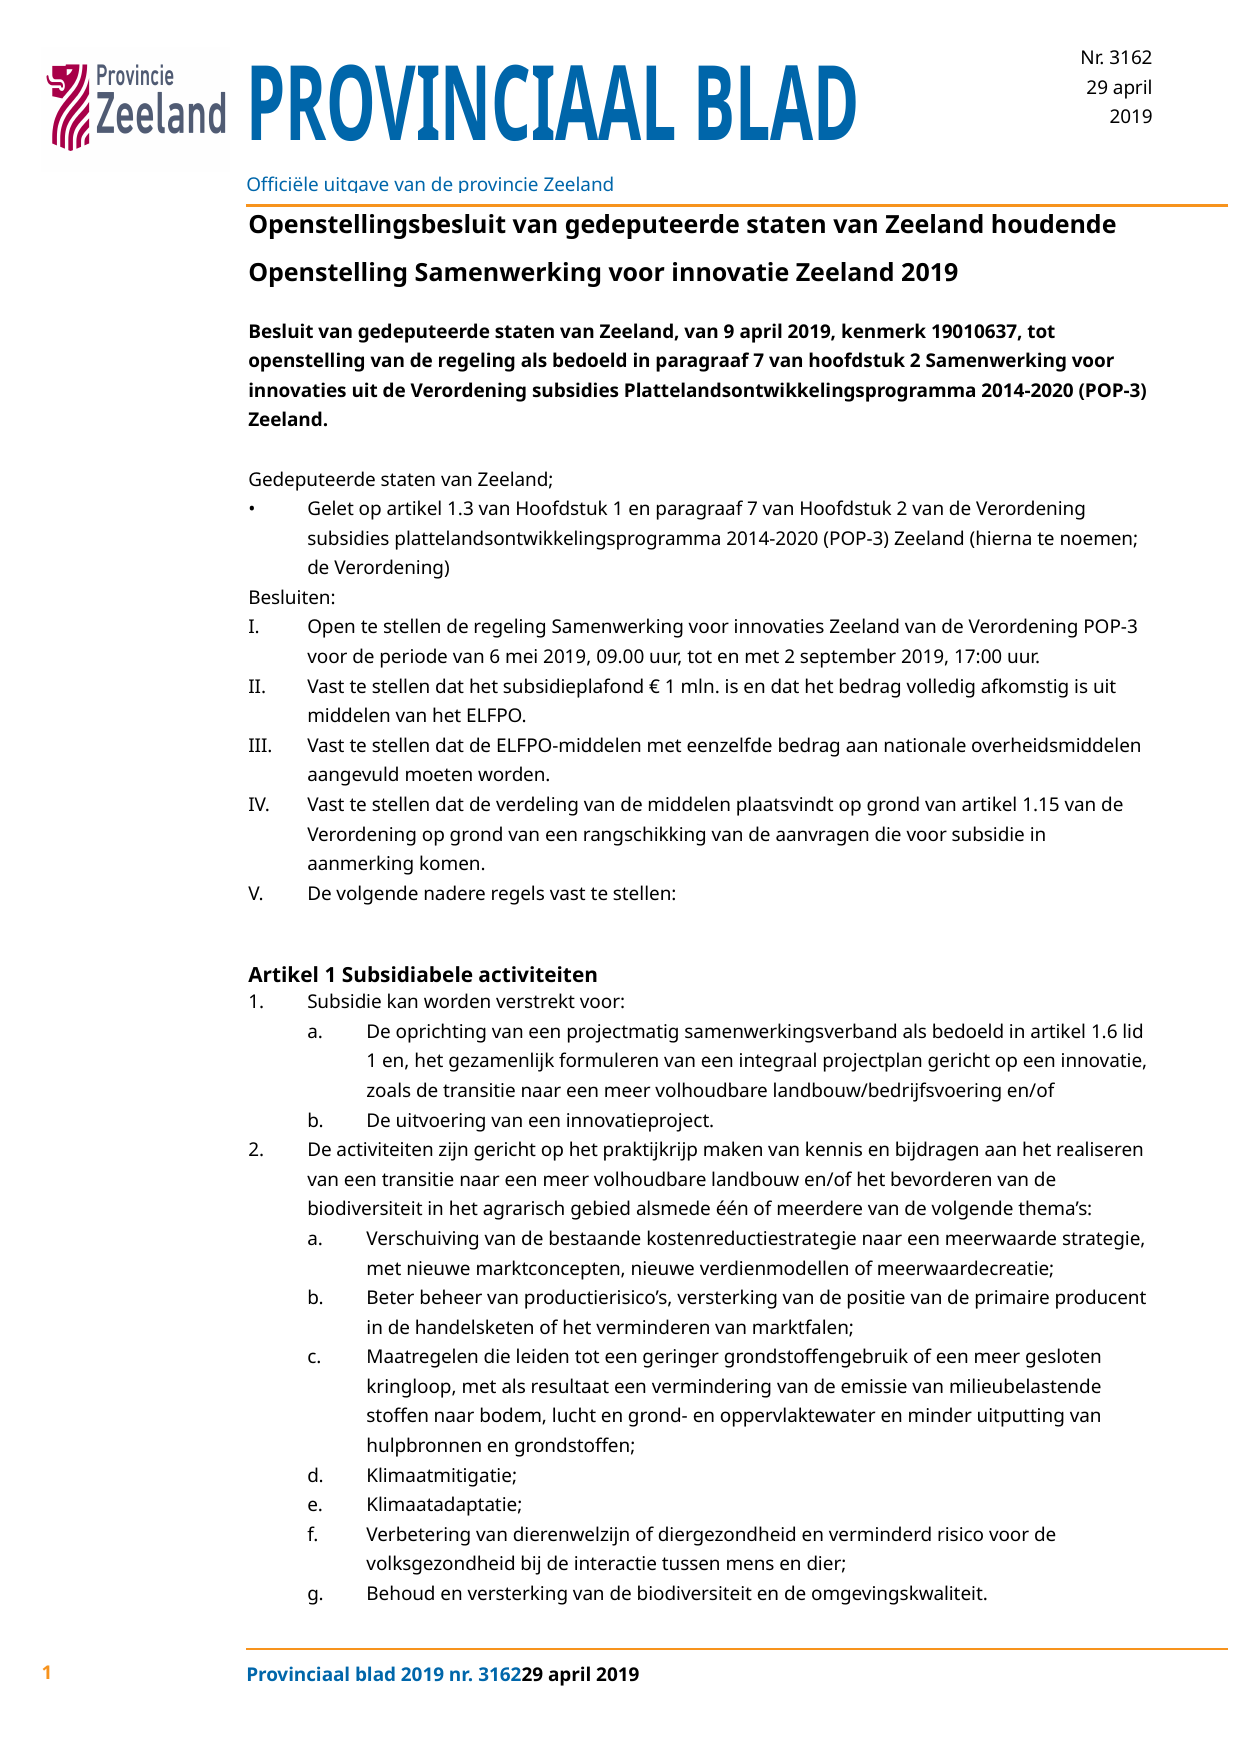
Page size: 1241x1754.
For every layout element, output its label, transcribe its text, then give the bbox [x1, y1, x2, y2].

list De uitvoering van een innovatieproject. [307, 1107, 1152, 1132]
list Klimaatadaptatie; [307, 1491, 1152, 1517]
list Behoud en versterking van de biodiversiteit en de omgevingskwaliteit. [307, 1580, 1152, 1606]
list Klimaatmitigatie; [307, 1462, 1152, 1487]
text Artikel 1 Subsidiabele activiteiten [248, 960, 1152, 988]
list Subsidie kan worden verstrekt voor: [248, 988, 1152, 1014]
text Gedeputeerde staten van Zeeland; [248, 466, 1152, 492]
list De volgende nadere regels vast te stellen: [248, 880, 1152, 906]
list Gelet op artikel 1.3 van Hoofdstuk 1 en paragraaf 7 van Hoofdstuk 2 van de Verordening subsidies plattelandsontwikkelingsprogramma 2014-2020 (POP-3) Zeeland (hierna te noemen; de Verordening) [248, 495, 1152, 580]
list Verschuiving van de bestaande kostenreductiestrategie naar een meerwaarde strategie, met nieuwe marktconcepten, nieuwe verdienmodellen of meerwaardecreatie; [307, 1225, 1152, 1280]
text Besluiten: [248, 584, 1152, 610]
list Beter beheer van productierisico’s, versterking van de positie van de primaire producent in de handelsketen of het verminderen van marktfalen; [307, 1284, 1152, 1339]
list Verbetering van dierenwelzijn of diergezondheid en verminderd risico voor de volksgezondheid bij de interactie tussen mens en dier; [307, 1521, 1152, 1576]
list Vast te stellen dat de verdeling van de middelen plaatsvindt op grond van artikel 1.15 van de Verordening op grond van een rangschikking van de aanvragen die voor subsidie in aanmerking komen. [248, 791, 1152, 876]
list Open te stellen de regeling Samenwerking voor innovaties Zeeland van de Verordening POP-3 voor de periode van 6 mei 2019, 09.00 uur, tot en met 2 september 2019, 17:00 uur. [248, 614, 1152, 669]
text Openstellingsbesluit van gedeputeerde staten van Zeeland houdende Openstelling Samenwerking voor innovatie Zeeland 2019 [248, 207, 1152, 288]
text Besluit van gedeputeerde staten van Zeeland, van 9 april 2019, kenmerk 19010637, tot openstelling van de regeling als bedoeld in paragraaf 7 van hoofdstuk 2 Samenwerking voor innovaties uit de Verordening subsidies Plattelandsontwikkelingsprogramma 2014-2020 (POP-3) Zeeland. [248, 318, 1152, 432]
list Vast te stellen dat de ELFPO-middelen met eenzelfde bedrag aan nationale overheidsmiddelen aangevuld moeten worden. [248, 732, 1152, 787]
list Vast te stellen dat het subsidieplafond € 1 mln. is en dat het bedrag volledig afkomstig is uit middelen van het ELFPO. [248, 673, 1152, 728]
list Maatregelen die leiden tot een geringer grondstoffengebruik of een meer gesloten kringloop, met als resultaat een vermindering van de emissie van milieubelastende stoffen naar bodem, lucht en grond- en oppervlaktewater en minder uitputting van hulpbronnen en grondstoffen; [307, 1343, 1152, 1458]
picture [41, 47, 231, 172]
list De activiteiten zijn gericht op het praktijkrijp maken van kennis en bijdragen aan het realiseren van een transitie naar een meer volhoudbare landbouw en/of het bevorderen van de biodiversiteit in het agrarisch gebied alsmede één of meerdere van de volgende thema’s: [248, 1136, 1152, 1221]
list De oprichting van een projectmatig samenwerkingsverband als bedoeld in artikel 1.6 lid 1 en, het gezamenlijk formuleren van een integraal projectplan gericht op een innovatie, zoals de transitie naar een meer volhoudbare landbouw/bedrijfsvoering en/of [307, 1018, 1152, 1103]
